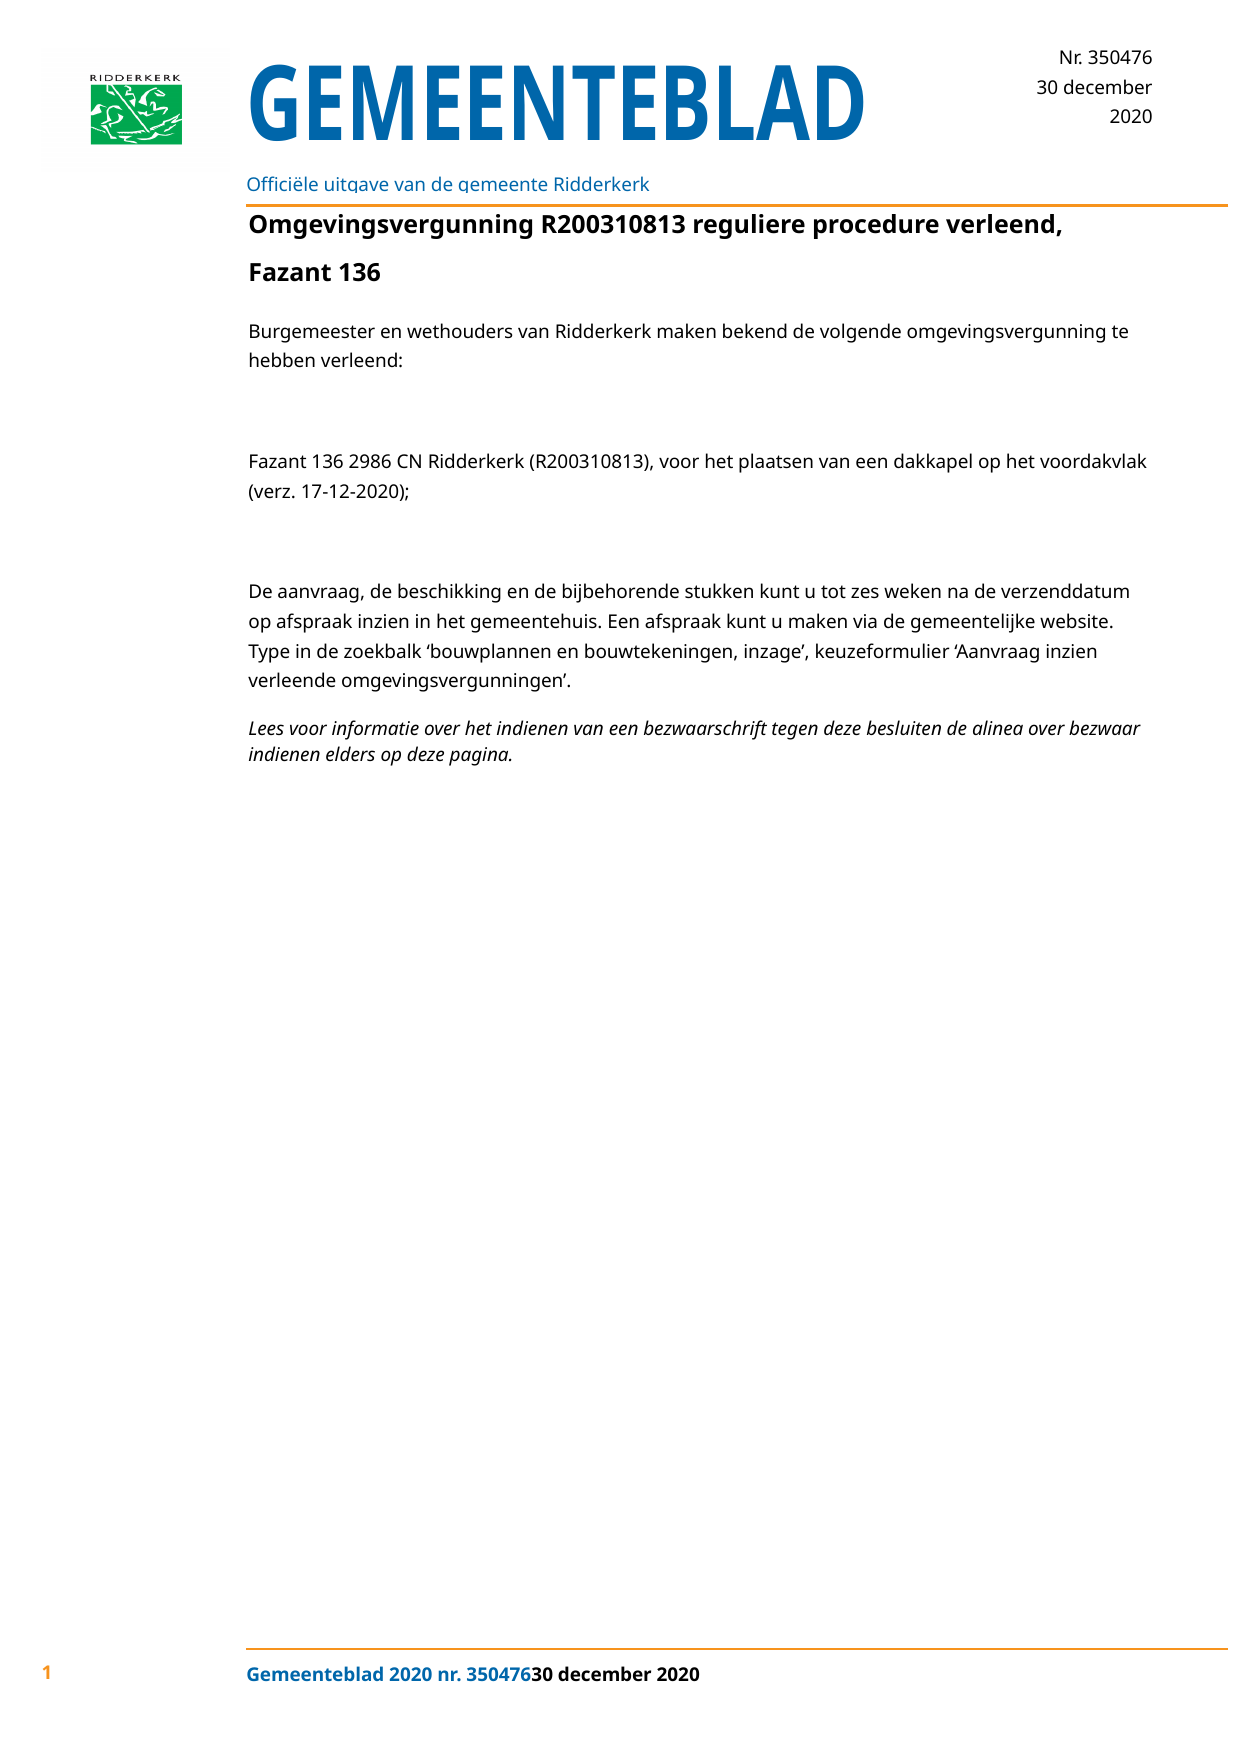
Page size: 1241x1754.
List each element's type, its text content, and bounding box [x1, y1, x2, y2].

picture [41, 47, 231, 172]
text De aanvraag, de beschikking en de bijbehorende stukken kunt u tot zes weken na de verzenddatum op afspraak inzien in het gemeentehuis. Een afspraak kunt u maken via de gemeentelijke website. Type in de zoekbalk ‘bouwplannen en bouwtekeningen, inzage’, keuzeformulier ‘Aanvraag inzien verleende omgevingsvergunningen’. [248, 579, 1152, 693]
text Burgemeester en wethouders van Ridderkerk maken bekend de volgende omgevingsvergunning te hebben verleend: [248, 318, 1152, 373]
text Fazant 136 2986 CN Ridderkerk (R200310813), voor het plaatsen van een dakkapel op het voordakvlak (verz. 17-12-2020); [248, 448, 1152, 504]
text Omgevingsvergunning R200310813 reguliere procedure verleend, Fazant 136 [248, 207, 1152, 288]
text Lees voor informatie over het indienen van een bezwaarschrift tegen deze besluiten de alinea over bezwaar indienen elders op deze pagina. [248, 715, 1152, 767]
